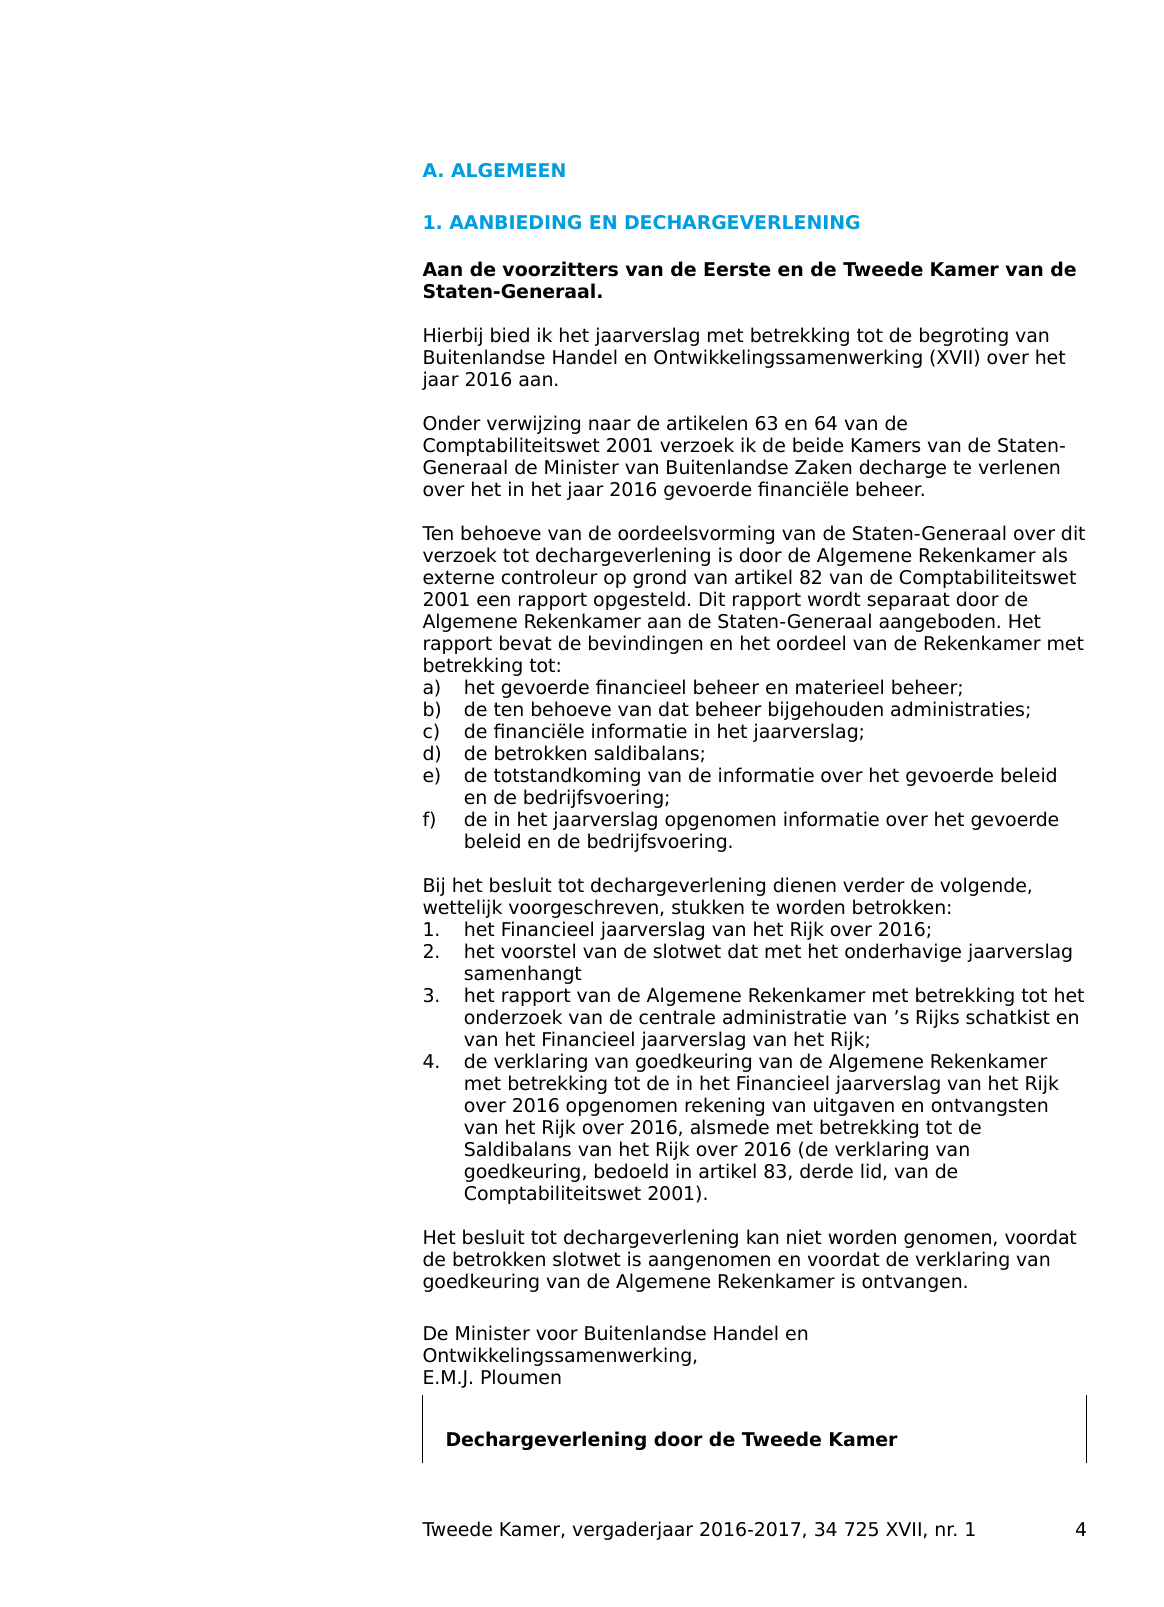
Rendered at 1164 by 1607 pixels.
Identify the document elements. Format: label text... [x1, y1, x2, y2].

text Aan de voorzitters van de Eerste en de Tweede Kamer van de Staten-Generaal. [422, 259, 1087, 303]
text Bij het besluit tot dechargeverlening dienen verder de volgende, wettelijk voorgeschreven, stukken te worden betrokken: [422, 875, 1087, 919]
text d) de betrokken saldibalans; [422, 743, 1087, 765]
text Hierbij bied ik het jaarverslag met betrekking tot de begroting van Buitenlandse Handel en Ontwikkelingssamenwerking (XVII) over het jaar 2016 aan. [422, 325, 1087, 391]
text Ten behoeve van de oordeelsvorming van de Staten-Generaal over dit verzoek tot dechargeverlening is door de Algemene Rekenkamer als externe controleur op grond van artikel 82 van de Comptabiliteitswet 2001 een rapport opgesteld. Dit rapport wordt separaat door de Algemene Rekenkamer aan de Staten-Generaal aangeboden. Het rapport bevat de bevindingen en het oordeel van de Rekenkamer met betrekking tot: [422, 523, 1087, 677]
text 4. de verklaring van goedkeuring van de Algemene Rekenkamer met betrekking tot de in het Financieel jaarverslag van het Rijk over 2016 opgenomen rekening van uitgaven en ontvangsten van het Rijk over 2016, alsmede met betrekking tot de Saldibalans van het Rijk over 2016 (de verklaring van goedkeuring, bedoeld in artikel 83, derde lid, van de Comptabiliteitswet 2001). [422, 1051, 1087, 1205]
subtitle 1. AANBIEDING EN DECHARGEVERLENING [422, 212, 1087, 234]
text b) de ten behoeve van dat beheer bijgehouden administraties; [422, 699, 1087, 721]
text Onder verwijzing naar de artikelen 63 en 64 van de Comptabiliteitswet 2001 verzoek ik de beide Kamers van de Staten-Generaal de Minister van Buitenlandse Zaken decharge te verlenen over het in het jaar 2016 gevoerde financiële beheer. [422, 413, 1087, 501]
subtitle A. ALGEMEEN [422, 160, 1087, 182]
text f) de in het jaarverslag opgenomen informatie over het gevoerde beleid en de bedrijfsvoering. [422, 809, 1087, 853]
text De Minister voor Buitenlandse Handel en Ontwikkelingssamenwerking, E.M.J. Ploumen [422, 1323, 1087, 1389]
text a) het gevoerde financieel beheer en materieel beheer; [422, 677, 1087, 699]
text Het besluit tot dechargeverlening kan niet worden genomen, voordat de betrokken slotwet is aangenomen en voordat de verklaring van goedkeuring van de Algemene Rekenkamer is ontvangen. [422, 1227, 1087, 1293]
text c) de financiële informatie in het jaarverslag; [422, 721, 1087, 743]
text 1. het Financieel jaarverslag van het Rijk over 2016; [422, 919, 1087, 941]
text 3. het rapport van de Algemene Rekenkamer met betrekking tot het onderzoek van de centrale administratie van ’s Rijks schatkist en van het Financieel jaarverslag van het Rijk; [422, 985, 1087, 1051]
table_header Dechargeverlening door de Tweede Kamer [423, 1395, 1086, 1462]
text e) de totstandkoming van de informatie over het gevoerde beleid en de bedrijfsvoering; [422, 765, 1087, 809]
text 2. het voorstel van de slotwet dat met het onderhavige jaarverslag samenhangt [422, 941, 1087, 985]
